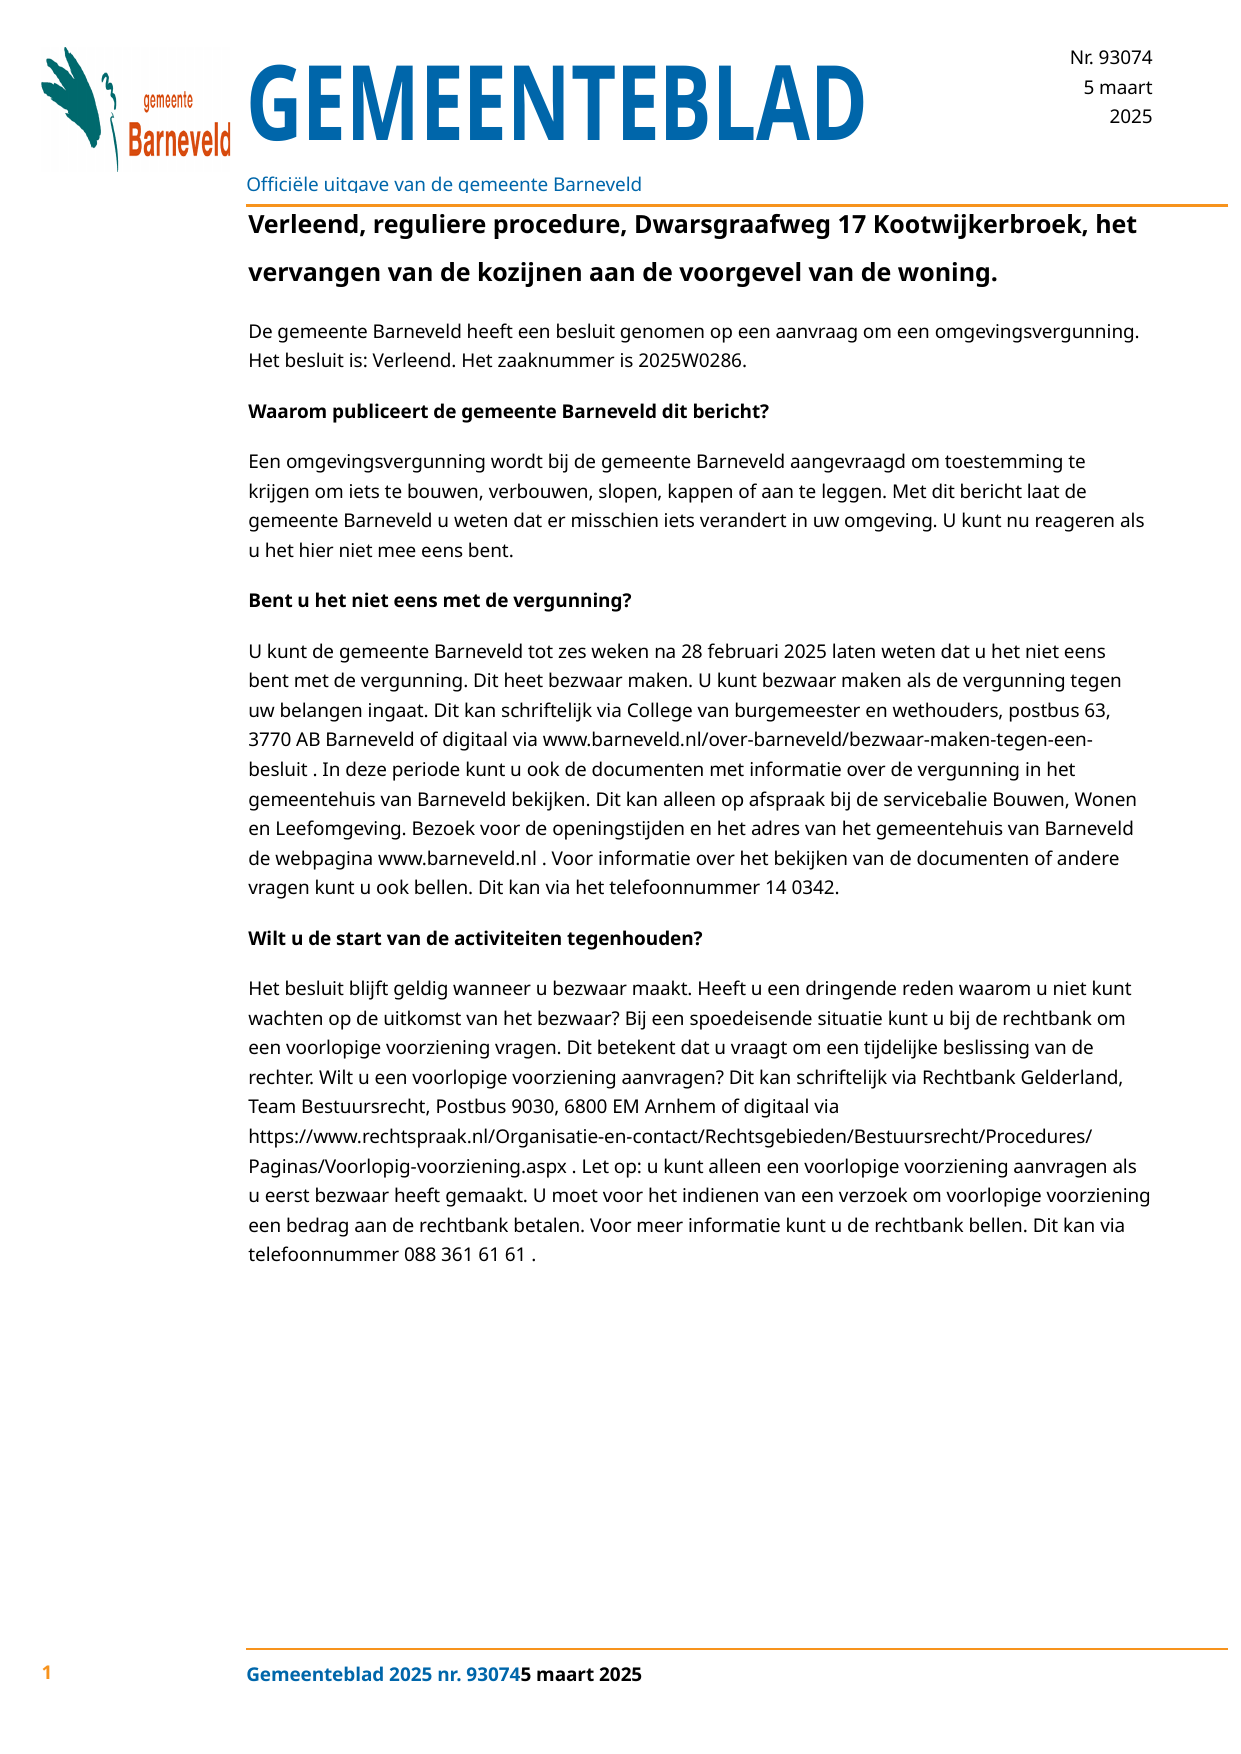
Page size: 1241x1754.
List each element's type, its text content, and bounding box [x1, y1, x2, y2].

text Waarom publiceert de gemeente Barneveld dit bericht? [248, 398, 1152, 424]
text Verleend, reguliere procedure, Dwarsgraafweg 17 Kootwijkerbroek, het vervangen van de kozijnen aan de voorgevel van de woning. [248, 207, 1152, 288]
text Bent u het niet eens met de vergunning? [248, 587, 1152, 613]
picture [41, 47, 231, 172]
text Een omgevingsvergunning wordt bij de gemeente Barneveld aangevraagd om toestemming te krijgen om iets te bouwen, verbouwen, slopen, kappen of aan te leggen. Met dit bericht laat de gemeente Barneveld u weten dat er misschien iets verandert in uw omgeving. U kunt nu reageren als u het hier niet mee eens bent. [248, 448, 1152, 563]
text U kunt de gemeente Barneveld tot zes weken na 28 februari 2025 laten weten dat u het niet eens bent met de vergunning. Dit heet bezwaar maken. U kunt bezwaar maken als de vergunning tegen uw belangen ingaat. Dit kan schriftelijk via College van burgemeester en wethouders, postbus 63, 3770 AB Barneveld of digitaal via www.barneveld.nl/over-barneveld/bezwaar-maken-tegen-een-besluit . In deze periode kunt u ook de documenten met informatie over de vergunning in het gemeentehuis van Barneveld bekijken. Dit kan alleen op afspraak bij de servicebalie Bouwen, Wonen en Leefomgeving. Bezoek voor de openingstijden en het adres van het gemeentehuis van Barneveld de webpagina www.barneveld.nl . Voor informatie over het bekijken van de documenten of andere vragen kunt u ook bellen. Dit kan via het telefoonnummer 14 0342. [248, 638, 1152, 900]
text De gemeente Barneveld heeft een besluit genomen op een aanvraag om een omgevingsvergunning. Het besluit is: Verleend. Het zaaknummer is 2025W0286. [248, 318, 1152, 373]
text Het besluit blijft geldig wanneer u bezwaar maakt. Heeft u een dringende reden waarom u niet kunt wachten op de uitkomst van het bezwaar? Bij een spoedeisende situatie kunt u bij de rechtbank om een voorlopige voorziening vragen. Dit betekent dat u vraagt om een tijdelijke beslissing van de rechter. Wilt u een voorlopige voorziening aanvragen? Dit kan schriftelijk via Rechtbank Gelderland, Team Bestuursrecht, Postbus 9030, 6800 EM Arnhem of digitaal via https://www.rechtspraak.nl/Organisatie-en-contact/Rechtsgebieden/Bestuursrecht/Procedures/Paginas/Voorlopig-voorziening.aspx . Let op: u kunt alleen een voorlopige voorziening aanvragen als u eerst bezwaar heeft gemaakt. U moet voor het indienen van een verzoek om voorlopige voorziening een bedrag aan de rechtbank betalen. Voor meer informatie kunt u de rechtbank bellen. Dit kan via telefoonnummer 088 361 61 61 . [248, 975, 1152, 1267]
text Wilt u de start van de activiteiten tegenhouden? [248, 925, 1152, 951]
